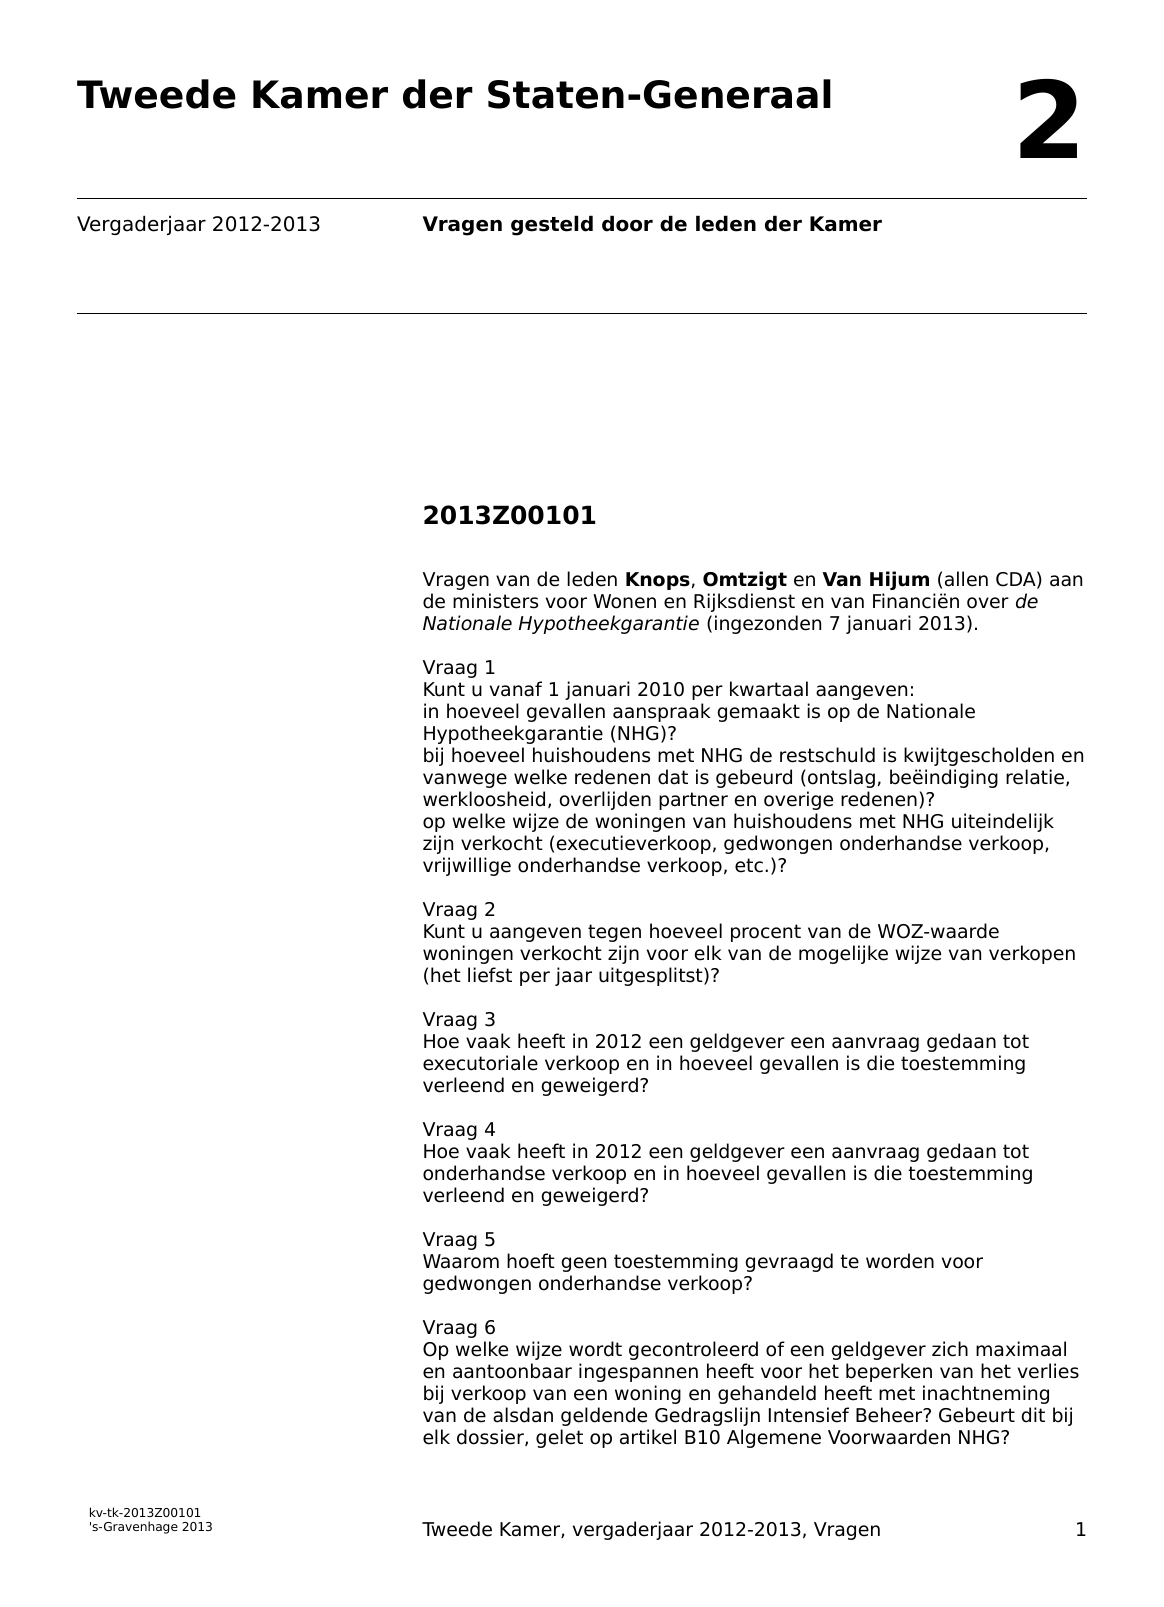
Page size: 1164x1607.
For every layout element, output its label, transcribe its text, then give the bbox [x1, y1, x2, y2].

text op welke wijze de woningen van huishoudens met NHG uiteindelijk zijn verkocht (executieverkoop, gedwongen onderhandse verkoop, vrijwillige onderhandse verkoop, etc.)? [422, 811, 1087, 877]
text Op welke wijze wordt gecontroleerd of een geldgever zich maximaal en aantoonbaar ingespannen heeft voor het beperken van het verlies bij verkoop van een woning en gehandeld heeft met inachtneming van de alsdan geldende Gedragslijn Intensief Beheer? Gebeurt dit bij elk dossier, gelet op artikel B10 Algemene Voorwaarden NHG? [422, 1339, 1087, 1449]
text kv-tk-2013Z00101 [88, 1506, 323, 1520]
text Vraag 4 [422, 1119, 1087, 1141]
text bij hoeveel huishoudens met NHG de restschuld is kwijtgescholden en vanwege welke redenen dat is gebeurd (ontslag, beëindiging relatie, werkloosheid, overlijden partner en overige redenen)? [422, 745, 1087, 811]
text Vraag 1 [422, 657, 1087, 679]
table_header 2 [886, 59, 1087, 198]
text Vragen van de leden Knops, Omtzigt en Van Hijum (allen CDA) aan de ministers voor Wonen en Rijksdienst en van Financiën over de Nationale Hypotheekgarantie (ingezonden 7 januari 2013). [422, 569, 1087, 635]
text Hoe vaak heeft in 2012 een geldgever een aanvraag gedaan tot executoriale verkoop en in hoeveel gevallen is die toestemming verleend en geweigerd? [422, 1031, 1087, 1097]
text Vraag 2 [422, 899, 1087, 921]
text Vraag 3 [422, 1009, 1087, 1031]
text Vraag 6 [422, 1317, 1087, 1339]
table_header Tweede Kamer der Staten-Generaal [77, 59, 886, 198]
text 2013Z00101 [422, 501, 1087, 531]
table_cell Vergaderjaar 2012-2013 [77, 199, 422, 313]
text Kunt u aangeven tegen hoeveel procent van de WOZ-waarde woningen verkocht zijn voor elk van de mogelijke wijze van verkopen (het liefst per jaar uitgesplitst)? [422, 921, 1087, 987]
text 's-Gravenhage 2013 [88, 1520, 323, 1534]
text Kunt u vanaf 1 januari 2010 per kwartaal aangeven: [422, 679, 1087, 701]
text Vraag 5 [422, 1229, 1087, 1251]
text Hoe vaak heeft in 2012 een geldgever een aanvraag gedaan tot onderhandse verkoop en in hoeveel gevallen is die toestemming verleend en geweigerd? [422, 1141, 1087, 1207]
text Waarom hoeft geen toestemming gevraagd te worden voor gedwongen onderhandse verkoop? [422, 1251, 1087, 1295]
table_cell Vragen gesteld door de leden der Kamer [422, 199, 1087, 313]
text in hoeveel gevallen aanspraak gemaakt is op de Nationale Hypotheekgarantie (NHG)? [422, 701, 1087, 745]
